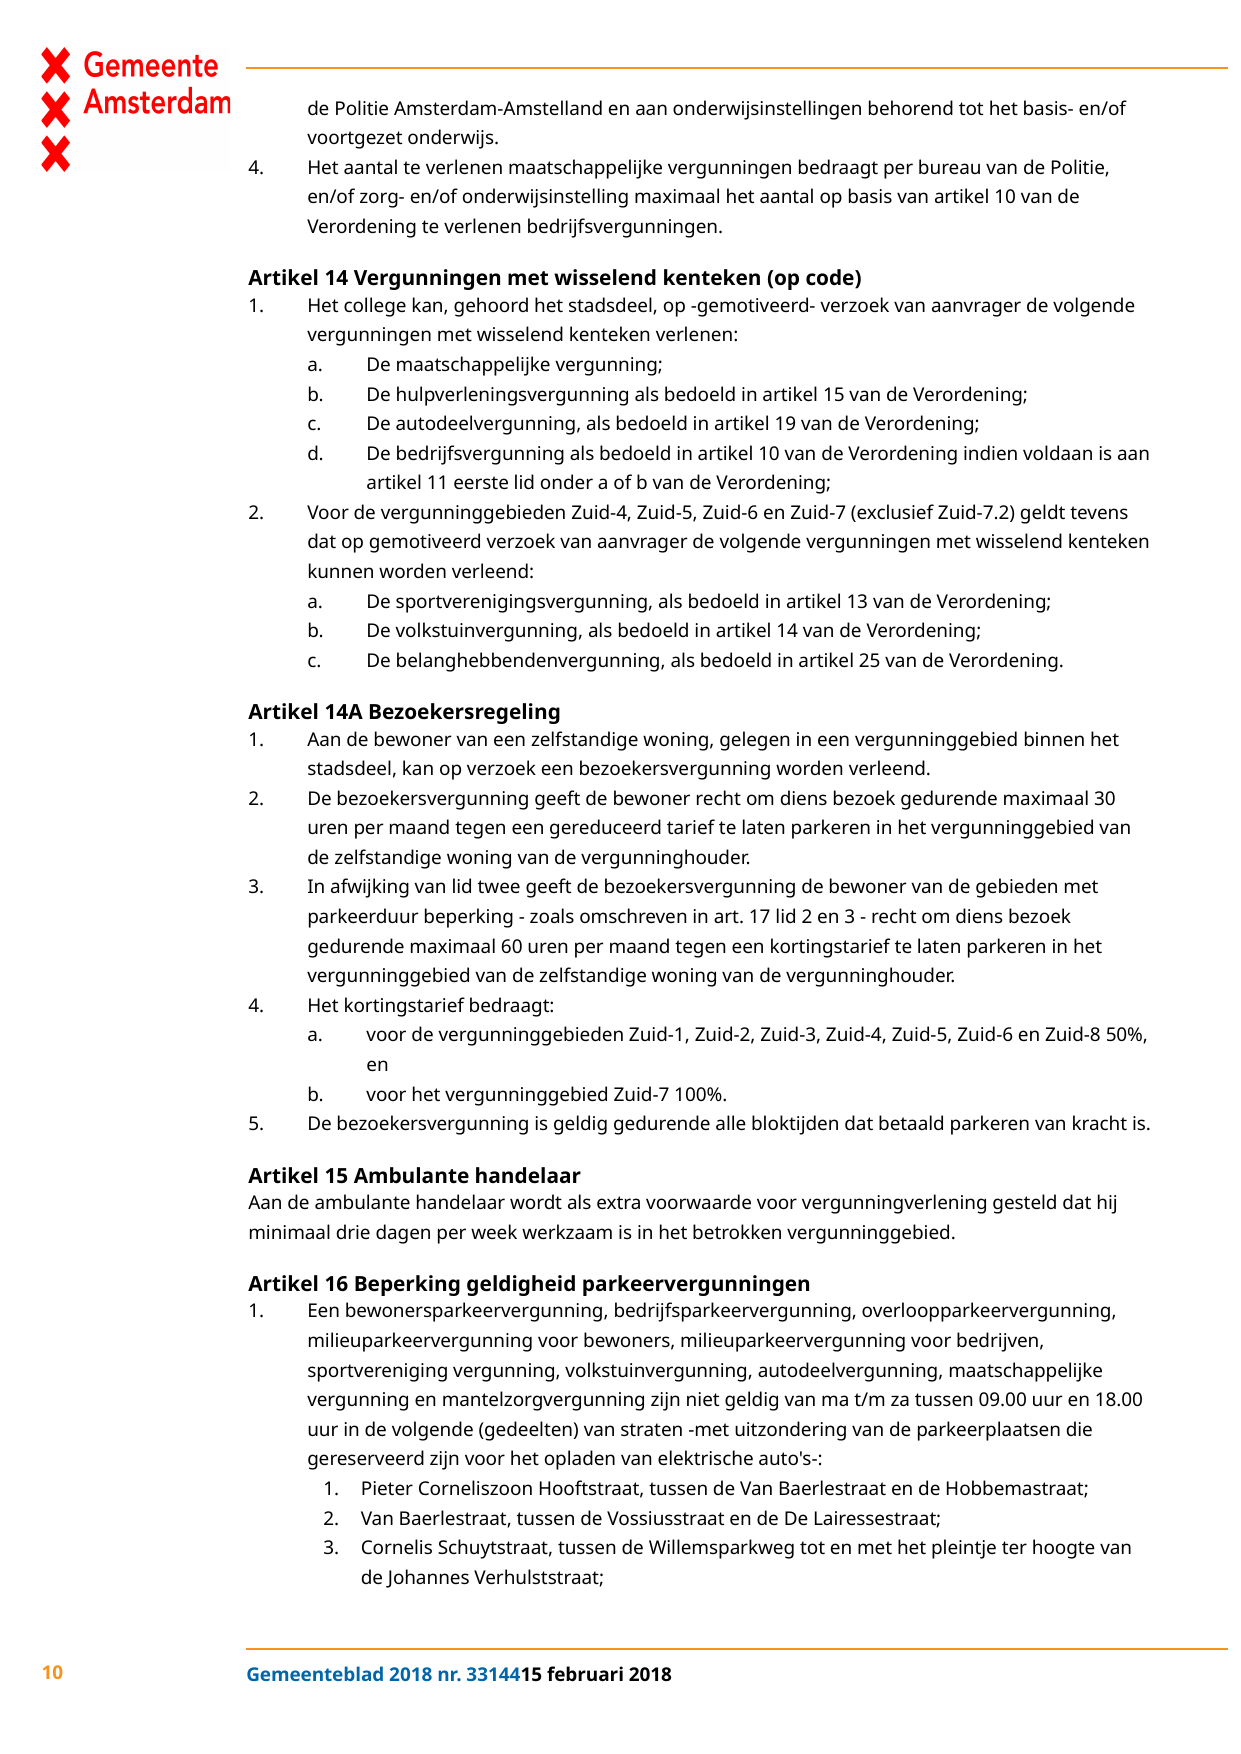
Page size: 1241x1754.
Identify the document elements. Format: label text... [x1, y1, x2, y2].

list De volkstuinvergunning, als bedoeld in artikel 14 van de Verordening; [307, 617, 1152, 643]
list De belanghebbendenvergunning, als bedoeld in artikel 25 van de Verordening. [307, 647, 1152, 673]
text Artikel 15 Ambulante handelaar [248, 1161, 1152, 1189]
list voor het vergunninggebied Zuid-7 100%. [307, 1081, 1152, 1107]
list De autodeelvergunning, als bedoeld in artikel 19 van de Verordening; [307, 410, 1152, 436]
list voor de vergunninggebieden Zuid-1, Zuid-2, Zuid-3, Zuid-4, Zuid-5, Zuid-6 en Zuid-8 50%, en [307, 1022, 1152, 1077]
text Artikel 14 Vergunningen met wisselend kenteken (op code) [248, 263, 1152, 292]
list De hulpverleningsvergunning als bedoeld in artikel 15 van de Verordening; [307, 381, 1152, 406]
list De bezoekersvergunning is geldig gedurende alle bloktijden dat betaald parkeren van kracht is. [248, 1110, 1152, 1136]
text Artikel 14A Bezoekersregeling [248, 697, 1152, 726]
text Aan de ambulante handelaar wordt als extra voorwaarde voor vergunningverlening gesteld dat hij minimaal drie dagen per week werkzaam is in het betrokken vergunninggebied. [248, 1189, 1152, 1244]
list Het college kan, gehoord het stadsdeel, op -gemotiveerd- verzoek van aanvrager de volgende vergunningen met wisselend kenteken verlenen: [248, 292, 1152, 347]
list Het aantal te verlenen maatschappelijke vergunningen bedraagt per bureau van de Politie, en/of zorg- en/of onderwijsinstelling maximaal het aantal op basis van artikel 10 van de Verordening te verlenen bedrijfsvergunningen. [248, 154, 1152, 239]
list De bedrijfsvergunning als bedoeld in artikel 10 van de Verordening indien voldaan is aan artikel 11 eerste lid onder a of b van de Verordening; [307, 440, 1152, 495]
list Pieter Corneliszoon Hooftstraat, tussen de Van Baerlestraat en de Hobbemastraat; [323, 1475, 1152, 1501]
list Aan de bewoner van een zelfstandige woning, gelegen in een vergunninggebied binnen het stadsdeel, kan op verzoek een bezoekersvergunning worden verleend. [248, 726, 1152, 781]
list De bezoekersvergunning geeft de bewoner recht om diens bezoek gedurende maximaal 30 uren per maand tegen een gereduceerd tarief te laten parkeren in het vergunninggebied van de zelfstandige woning van de vergunninghouder. [248, 785, 1152, 870]
list Van Baerlestraat, tussen de Vossiusstraat en de De Lairessestraat; [323, 1505, 1152, 1531]
list De sportverenigingsvergunning, als bedoeld in artikel 13 van de Verordening; [307, 588, 1152, 613]
text Artikel 16 Beperking geldigheid parkeervergunningen [248, 1269, 1152, 1298]
picture [41, 47, 231, 172]
list Het kortingstarief bedraagt: [248, 992, 1152, 1018]
list de Politie Amsterdam-Amstelland en aan onderwijsinstellingen behorend tot het basis- en/of voortgezet onderwijs. [248, 95, 1152, 150]
list Voor de vergunninggebieden Zuid-4, Zuid-5, Zuid-6 en Zuid-7 (exclusief Zuid-7.2) geldt tevens dat op gemotiveerd verzoek van aanvrager de volgende vergunningen met wisselend kenteken kunnen worden verleend: [248, 499, 1152, 584]
list Cornelis Schuytstraat, tussen de Willemsparkweg tot en met het pleintje ter hoogte van de Johannes Verhulststraat; [323, 1534, 1152, 1590]
list In afwijking van lid twee geeft de bezoekersvergunning de bewoner van de gebieden met parkeerduur beperking - zoals omschreven in art. 17 lid 2 en 3 - recht om diens bezoek gedurende maximaal 60 uren per maand tegen een kortingstarief te laten parkeren in het vergunninggebied van de zelfstandige woning van de vergunninghouder. [248, 874, 1152, 988]
list De maatschappelijke vergunning; [307, 351, 1152, 377]
list Een bewonersparkeervergunning, bedrijfsparkeervergunning, overloopparkeervergunning, milieuparkeervergunning voor bewoners, milieuparkeervergunning voor bedrijven, sportvereniging vergunning, volkstuinvergunning, autodeelvergunning, maatschappelijke vergunning en mantelzorgvergunning zijn niet geldig van ma t/m za tussen 09.00 uur en 18.00 uur in de volgende (gedeelten) van straten -met uitzondering van de parkeerplaatsen die gereserveerd zijn voor het opladen van elektrische auto's-: [248, 1298, 1152, 1471]
